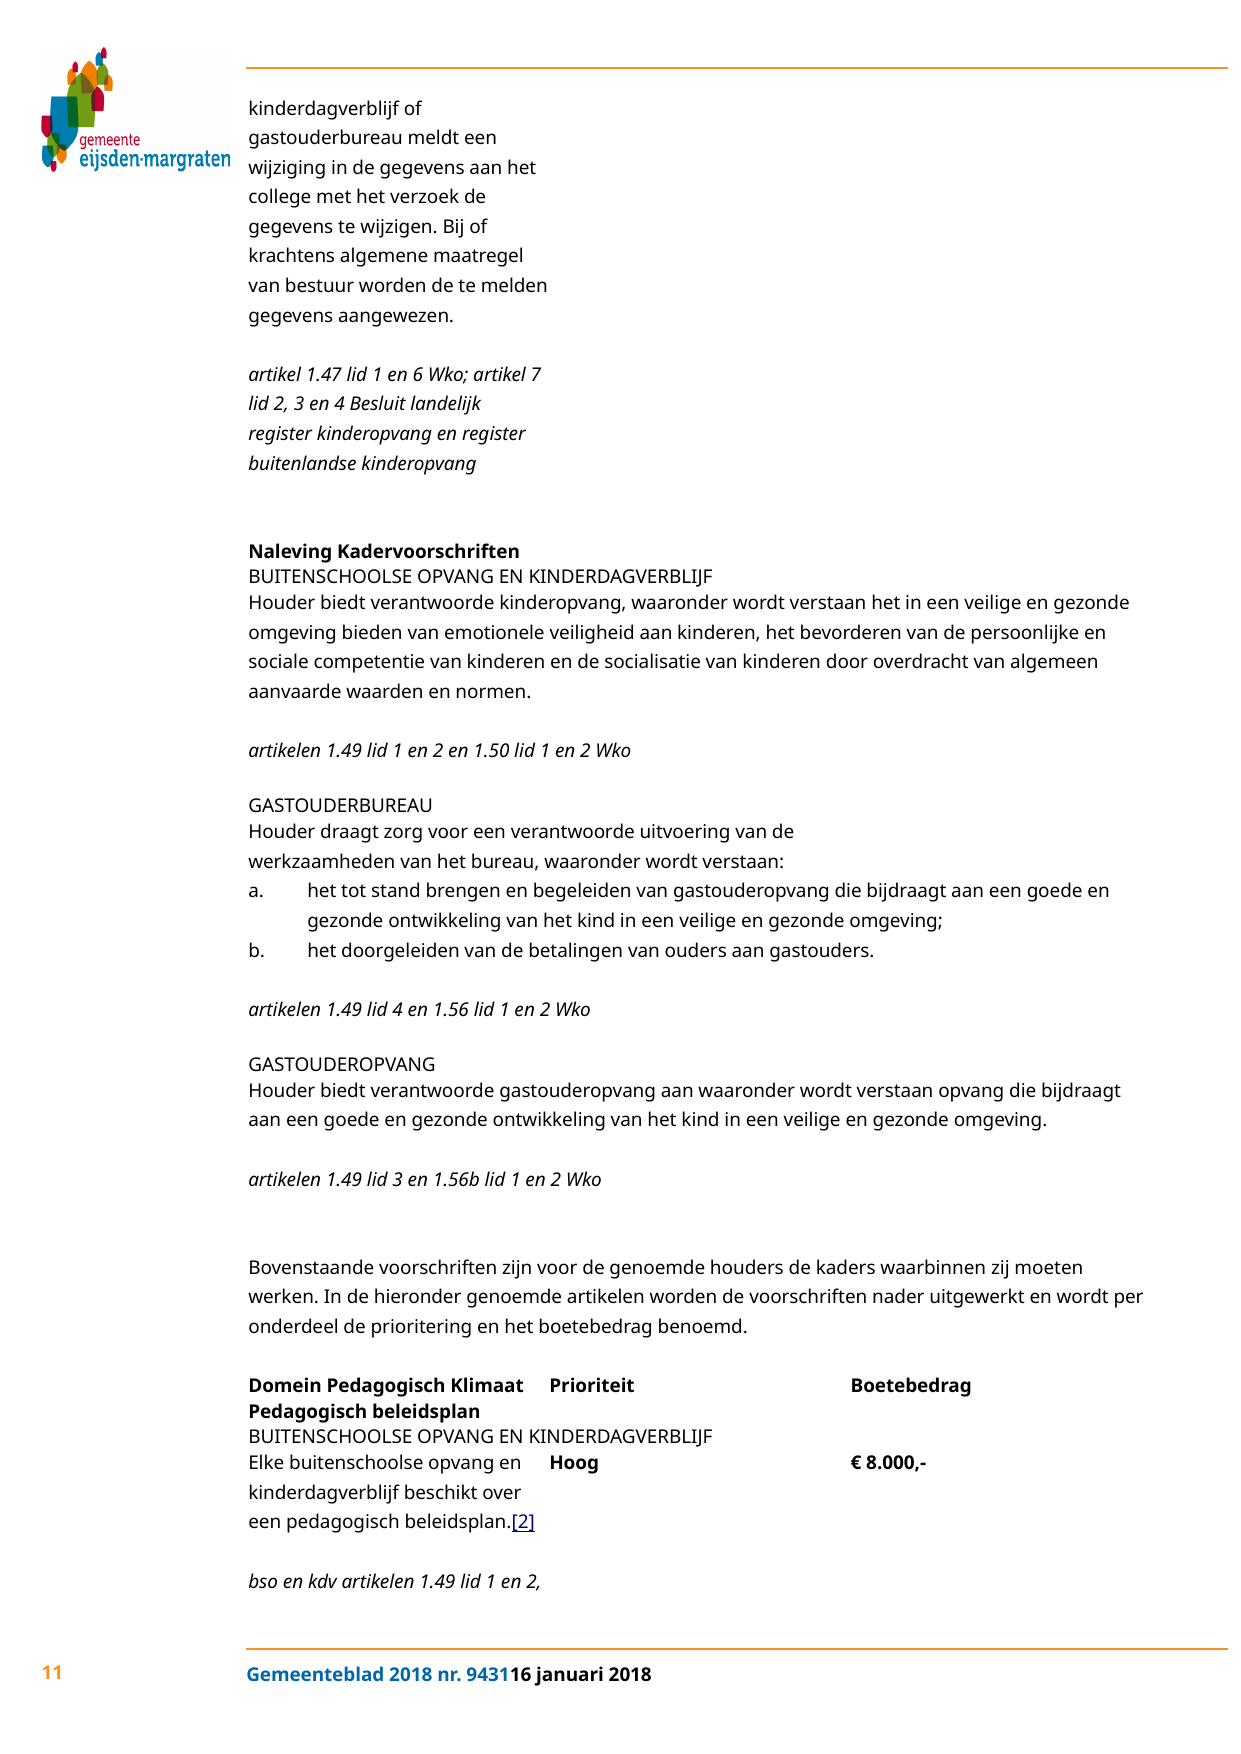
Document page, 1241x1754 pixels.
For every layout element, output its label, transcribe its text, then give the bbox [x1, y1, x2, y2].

table_cell Houder biedt verantwoorde kinderopvang, waaronder wordt verstaan het in een veilige en gezonde omgeving bieden van emotionele veiligheid aan kinderen, het bevorderen van de persoonlijke en sociale competentie van kinderen en de socialisatie van kinderen door overdracht van algemeen aanvaarde waarden en normen. artikelen 1.49 lid 1 en 2 en 1.50 lid 1 en 2 Wko [248, 590, 1152, 793]
table_cell BUITENSCHOOLSE OPVANG EN KINDERDAGVERBLIJF [248, 1424, 1152, 1449]
table_header Prioriteit [549, 1372, 850, 1398]
table_cell Hoog [549, 1450, 850, 1593]
table_cell Houder biedt verantwoorde gastouderopvang aan waaronder wordt verstaan opvang die bijdraagt aan een goede en gezonde ontwikkeling van het kind in een veilige en gezonde omgeving. artikelen 1.49 lid 3 en 1.56b lid 1 en 2 Wko [248, 1077, 1152, 1221]
table_cell € 8.000,- [850, 1450, 1152, 1593]
table_cell BUITENSCHOOLSE OPVANG EN KINDERDAGVERBLIJF [248, 564, 1152, 589]
table_cell GASTOUDERBUREAU [248, 793, 1152, 818]
table_cell GASTOUDEROPVANG [248, 1051, 1152, 1077]
picture [41, 47, 231, 172]
table_cell kinderdagverblijf of gastouderbureau meldt een wijziging in de gegevens aan het college met het verzoek de gegevens te wijzigen. Bij of krachtens algemene maatregel van bestuur worden de te melden gegevens aangewezen. artikel 1.47 lid 1 en 6 Wko; artikel 7 lid 2, 3 en 4 Besluit landelijk register kinderopvang en register buitenlandse kinderopvang [248, 95, 549, 505]
table_cell [850, 95, 1152, 505]
table_cell Elke buitenschoolse opvang en kinderdagverblijf beschikt over een pedagogisch beleidsplan.[2] bso en kdv artikelen 1.49 lid 1 en 2, [248, 1450, 549, 1593]
table_cell [549, 95, 850, 505]
table_header Boetebedrag [850, 1372, 1152, 1398]
text Bovenstaande voorschriften zijn voor de genoemde houders de kaders waarbinnen zij moeten werken. In de hieronder genoemde artikelen worden de voorschriften nader uitgewerkt en wordt per onderdeel de prioritering en het boetebedrag benoemd. [248, 1254, 1152, 1339]
table_header Domein Pedagogisch Klimaat [248, 1372, 549, 1398]
table_cell Pedagogisch beleidsplan [248, 1398, 1152, 1424]
table_cell Houder draagt zorg voor een verantwoorde uitvoering van de werkzaamheden van het bureau, waaronder wordt verstaan: het tot stand brengen en begeleiden van gastouderopvang die bijdraagt aan een goede en gezonde ontwikkeling van het kind in een veilige en gezonde omgeving; het doorgeleiden van de betalingen van ouders aan gastouders. artikelen 1.49 lid 4 en 1.56 lid 1 en 2 Wko [248, 819, 1152, 1051]
table_header Naleving Kadervoorschriften [248, 538, 1152, 564]
